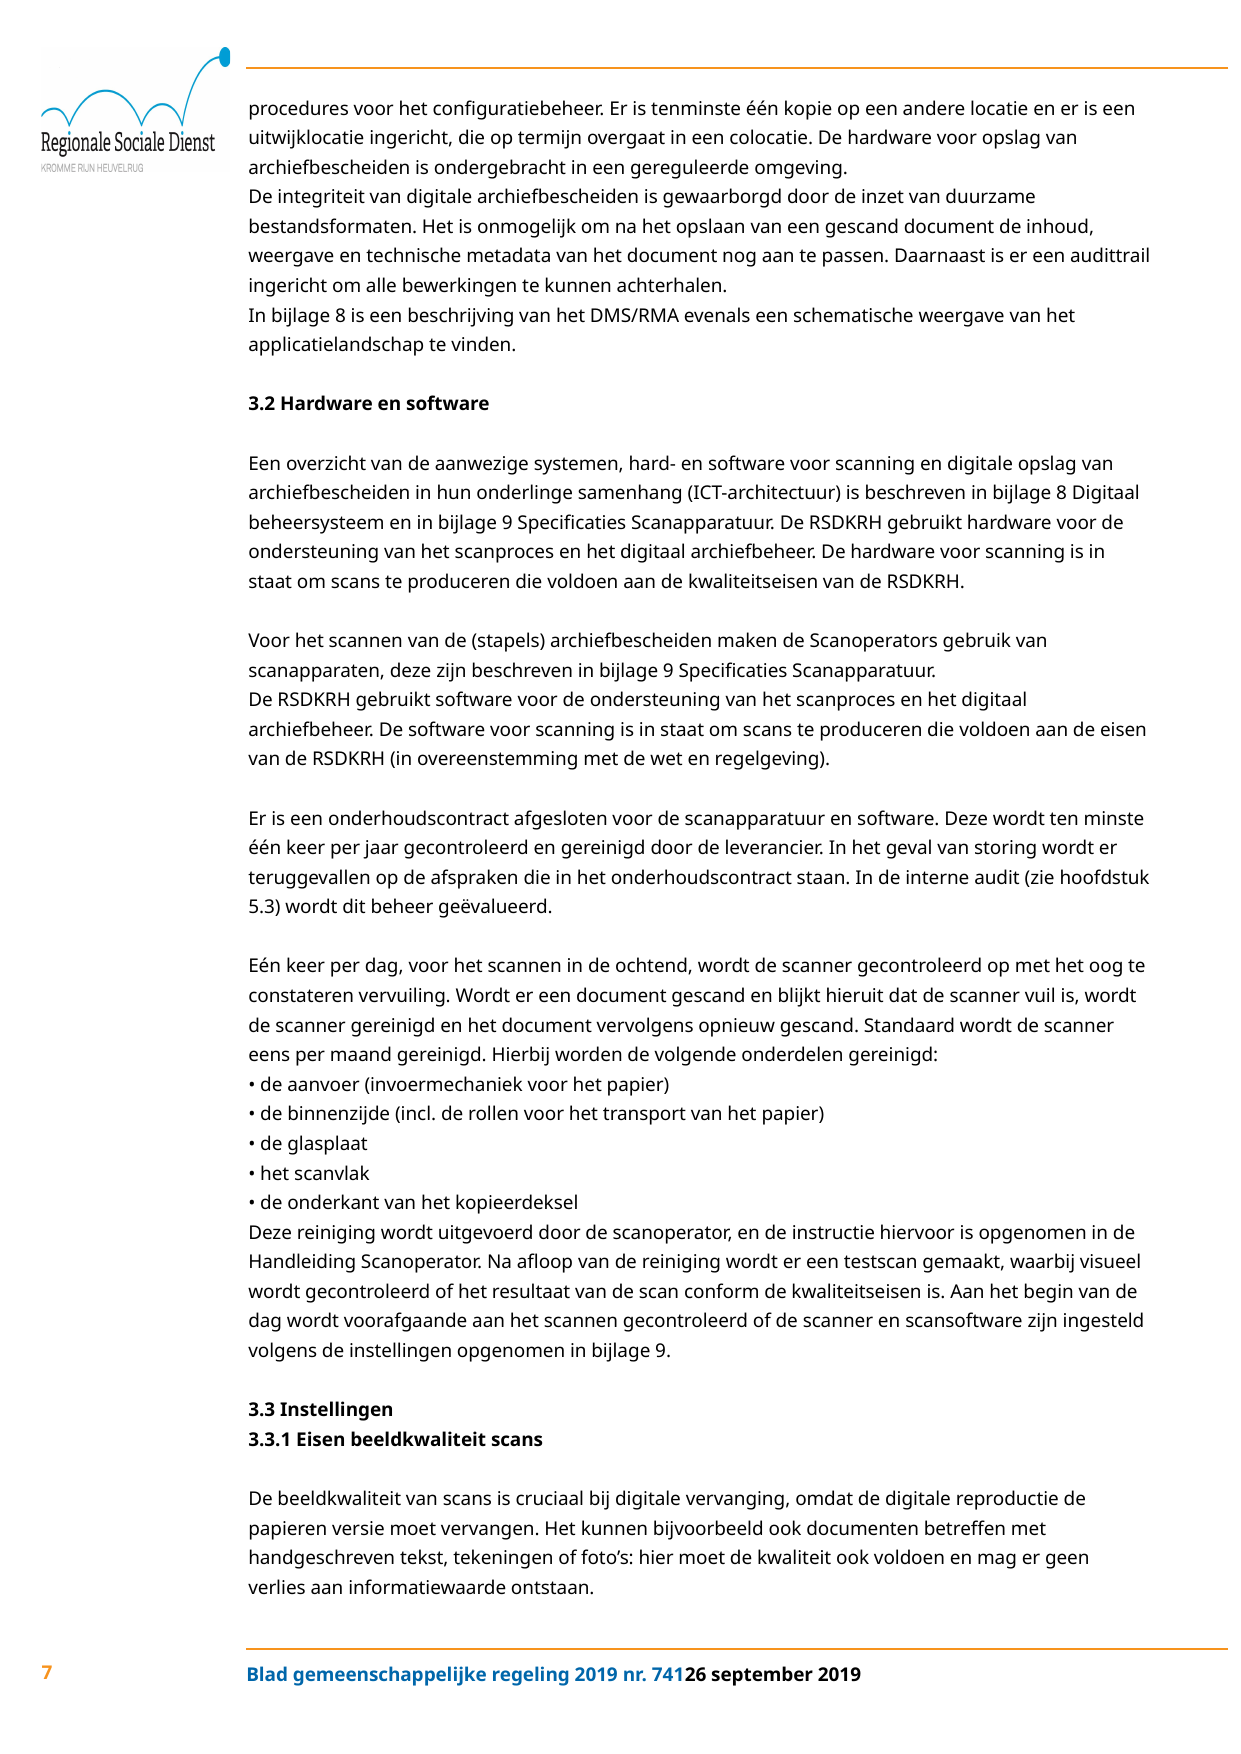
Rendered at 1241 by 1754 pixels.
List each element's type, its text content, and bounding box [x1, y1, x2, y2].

text • de binnenzijde (incl. de rollen voor het transport van het papier) [248, 1101, 1152, 1126]
text • de glasplaat [248, 1130, 1152, 1156]
text Er is een onderhoudscontract afgesloten voor de scanapparatuur en software. Deze wordt ten minste één keer per jaar gecontroleerd en gereinigd door de leverancier. In het geval van storing wordt er teruggevallen op de afspraken die in het onderhoudscontract staan. In de interne audit (zie hoofdstuk 5.3) wordt dit beheer geëvalueerd. [248, 805, 1152, 919]
text De integriteit van digitale archiefbescheiden is gewaarborgd door de inzet van duurzame bestandsformaten. Het is onmogelijk om na het opslaan van een gescand document de inhoud, weergave en technische metadata van het document nog aan te passen. Daarnaast is er een audittrail ingericht om alle bewerkingen te kunnen achterhalen. [248, 183, 1152, 298]
text Een overzicht van de aanwezige systemen, hard- en software voor scanning en digitale opslag van archiefbescheiden in hun onderlinge samenhang (ICT-architectuur) is beschreven in bijlage 8 Digitaal beheersysteem en in bijlage 9 Specificaties Scanapparatuur. De RSDKRH gebruikt hardware voor de ondersteuning van het scanproces en het digitaal archiefbeheer. De hardware voor scanning is in staat om scans te produceren die voldoen aan de kwaliteitseisen van de RSDKRH. [248, 450, 1152, 594]
text 3.2 Hardware en software [248, 391, 1152, 416]
text In bijlage 8 is een beschrijving van het DMS/RMA evenals een schematische weergave van het applicatielandschap te vinden. [248, 302, 1152, 357]
text Voor het scannen van de (stapels) archiefbescheiden maken de Scanoperators gebruik van scanapparaten, deze zijn beschreven in bijlage 9 Specificaties Scanapparatuur. [248, 627, 1152, 683]
text • de onderkant van het kopieerdeksel [248, 1189, 1152, 1215]
picture [41, 47, 231, 172]
text Deze reiniging wordt uitgevoerd door de scanoperator, en de instructie hiervoor is opgenomen in de Handleiding Scanoperator. Na afloop van de reiniging wordt er een testscan gemaakt, waarbij visueel wordt gecontroleerd of het resultaat van de scan conform de kwaliteitseisen is. Aan het begin van de dag wordt voorafgaande aan het scannen gecontroleerd of de scanner en scansoftware zijn ingesteld volgens de instellingen opgenomen in bijlage 9. [248, 1219, 1152, 1363]
text • het scanvlak [248, 1160, 1152, 1186]
text Eén keer per dag, voor het scannen in de ochtend, wordt de scanner gecontroleerd op met het oog te constateren vervuiling. Wordt er een document gescand en blijkt hieruit dat de scanner vuil is, wordt de scanner gereinigd en het document vervolgens opnieuw gescand. Standaard wordt de scanner eens per maand gereinigd. Hierbij worden de volgende onderdelen gereinigd: [248, 953, 1152, 1067]
text De RSDKRH gebruikt software voor de ondersteuning van het scanproces en het digitaal archiefbeheer. De software voor scanning is in staat om scans te produceren die voldoen aan de eisen van de RSDKRH (in overeenstemming met de wet en regelgeving). [248, 686, 1152, 771]
text 3.3.1 Eisen beeldkwaliteit scans [248, 1426, 1152, 1452]
text De beeldkwaliteit van scans is cruciaal bij digitale vervanging, omdat de digitale reproductie de papieren versie moet vervangen. Het kunnen bijvoorbeeld ook documenten betreffen met handgeschreven tekst, tekeningen of foto’s: hier moet de kwaliteit ook voldoen en mag er geen verlies aan informatiewaarde ontstaan. [248, 1485, 1152, 1600]
text • de aanvoer (invoermechaniek voor het papier) [248, 1071, 1152, 1097]
text 3.3 Instellingen [248, 1396, 1152, 1422]
text procedures voor het configuratiebeheer. Er is tenminste één kopie op een andere locatie en er is een uitwijklocatie ingericht, die op termijn overgaat in een colocatie. De hardware voor opslag van archiefbescheiden is ondergebracht in een gereguleerde omgeving. [248, 95, 1152, 180]
